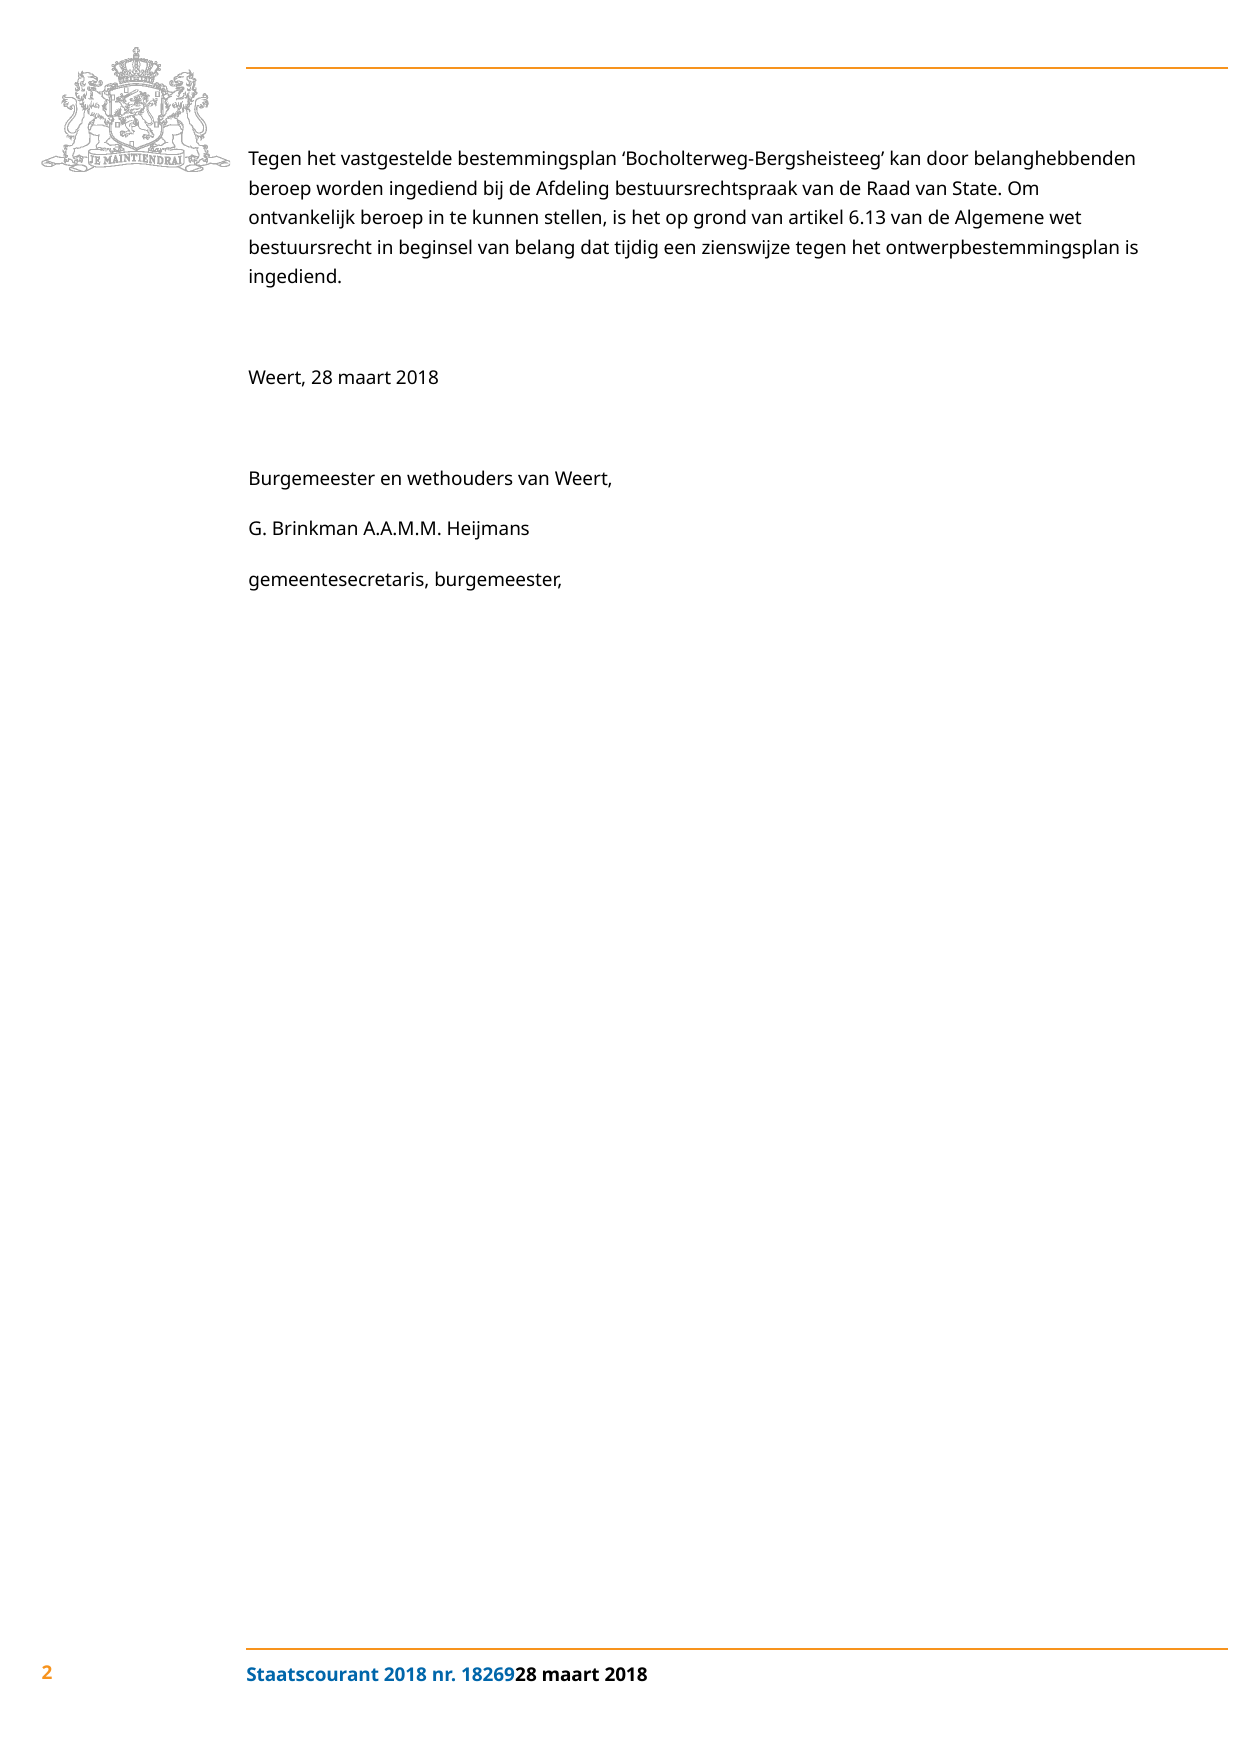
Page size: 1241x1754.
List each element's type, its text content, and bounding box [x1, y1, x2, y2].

text Tegen het vastgestelde bestemmingsplan ‘Bocholterweg-Bergsheisteeg’ kan door belanghebbenden beroep worden ingediend bij de Afdeling bestuursrechtspraak van de Raad van State. Om ontvankelijk beroep in te kunnen stellen, is het op grond van artikel 6.13 van de Algemene wet bestuursrecht in beginsel van belang dat tijdig een zienswijze tegen het ontwerpbestemmingsplan is ingediend. [248, 145, 1152, 289]
text gemeentesecretaris, burgemeester, [248, 566, 1152, 592]
picture [41, 47, 231, 172]
text Weert, 28 maart 2018 [248, 364, 1152, 390]
text G. Brinkman A.A.M.M. Heijmans [248, 516, 1152, 541]
text Burgemeester en wethouders van Weert, [248, 465, 1152, 491]
